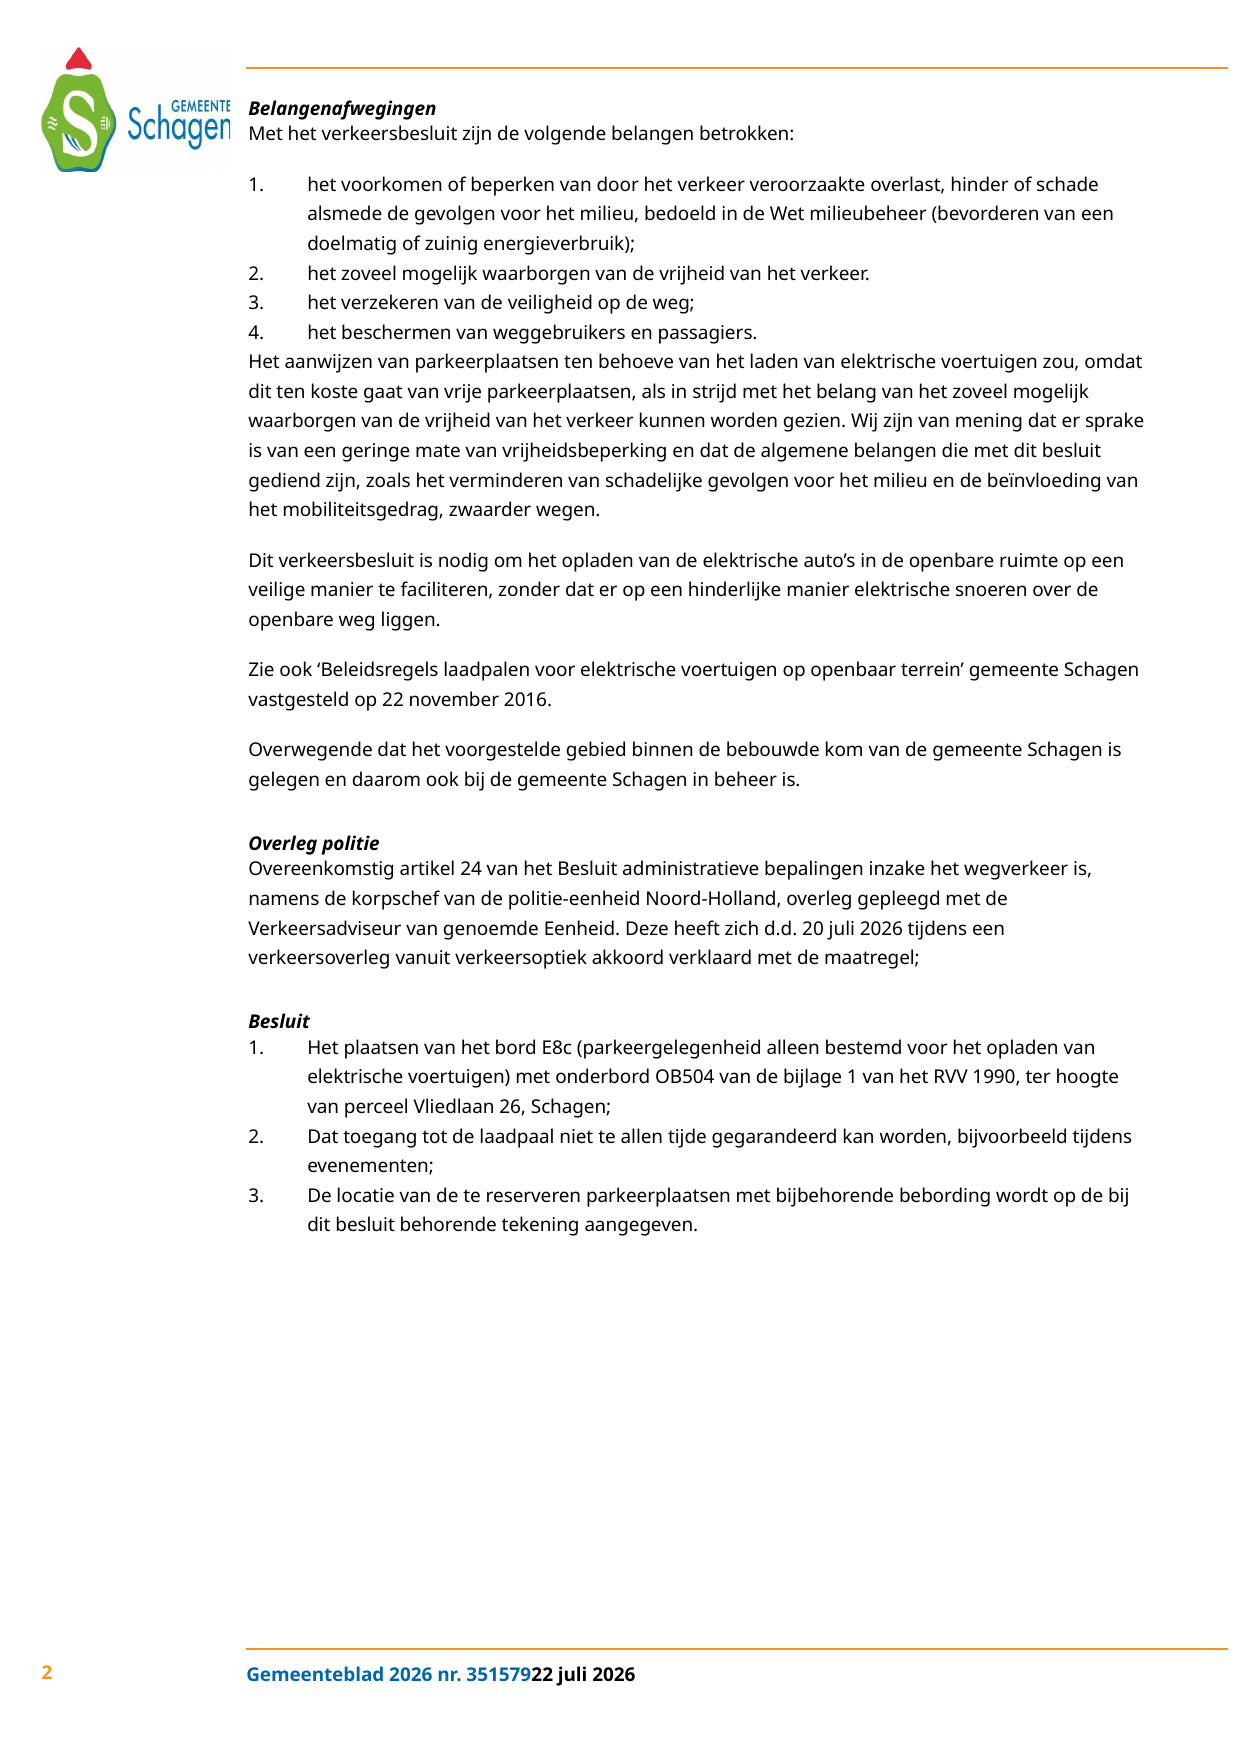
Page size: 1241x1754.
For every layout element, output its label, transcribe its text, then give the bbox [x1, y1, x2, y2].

list het zoveel mogelijk waarborgen van de vrijheid van het verkeer. [248, 260, 1152, 285]
list Het plaatsen van het bord E8c (parkeergelegenheid alleen bestemd voor het opladen van elektrische voertuigen) met onderbord OB504 van de bijlage 1 van het RVV 1990, ter hoogte van perceel Vliedlaan 26, Schagen; [248, 1034, 1152, 1119]
picture [41, 47, 231, 172]
text Overeenkomstig artikel 24 van het Besluit administratieve bepalingen inzake het wegverkeer is, namens de korpschef van de politie-eenheid Noord-Holland, overleg gepleegd met de Verkeersadviseur van genoemde Eenheid. Deze heeft zich d.d. 20 juli 2026 tijdens een verkeersoverleg vanuit verkeersoptiek akkoord verklaard met de maatregel; [248, 856, 1152, 970]
text Belangenafwegingen [248, 95, 1152, 121]
text Overwegende dat het voorgestelde gebied binnen de bebouwde kom van de gemeente Schagen is gelegen en daarom ook bij de gemeente Schagen in beheer is. [248, 736, 1152, 792]
list Dat toegang tot de laadpaal niet te allen tijde gegarandeerd kan worden, bijvoorbeeld tijdens evenementen; [248, 1123, 1152, 1178]
list het verzekeren van de veiligheid op de weg; [248, 289, 1152, 315]
list De locatie van de te reserveren parkeerplaatsen met bijbehorende bebording wordt op de bij dit besluit behorende tekening aangegeven. [248, 1182, 1152, 1237]
text Dit verkeersbesluit is nodig om het opladen van de elektrische auto’s in de openbare ruimte op een veilige manier te faciliteren, zonder dat er op een hinderlijke manier elektrische snoeren over de openbare weg liggen. [248, 547, 1152, 632]
text Besluit [248, 1008, 1152, 1034]
text Met het verkeersbesluit zijn de volgende belangen betrokken: [248, 121, 1152, 146]
text Overleg politie [248, 830, 1152, 856]
list het voorkomen of beperken van door het verkeer veroorzaakte overlast, hinder of schade alsmede de gevolgen voor het milieu, bedoeld in de Wet milieubeheer (bevorderen van een doelmatig of zuinig energieverbruik); [248, 171, 1152, 256]
list het beschermen van weggebruikers en passagiers. [248, 319, 1152, 344]
text Zie ook ‘Beleidsregels laadpalen voor elektrische voertuigen op openbaar terrein’ gemeente Schagen vastgesteld op 22 november 2016. [248, 656, 1152, 712]
text Het aanwijzen van parkeerplaatsen ten behoeve van het laden van elektrische voertuigen zou, omdat dit ten koste gaat van vrije parkeerplaatsen, als in strijd met het belang van het zoveel mogelijk waarborgen van de vrijheid van het verkeer kunnen worden gezien. Wij zijn van mening dat er sprake is van een geringe mate van vrijheidsbeperking en dat de algemene belangen die met dit besluit gediend zijn, zoals het verminderen van schadelijke gevolgen voor het milieu en de beïnvloeding van het mobiliteitsgedrag, zwaarder wegen. [248, 348, 1152, 522]
